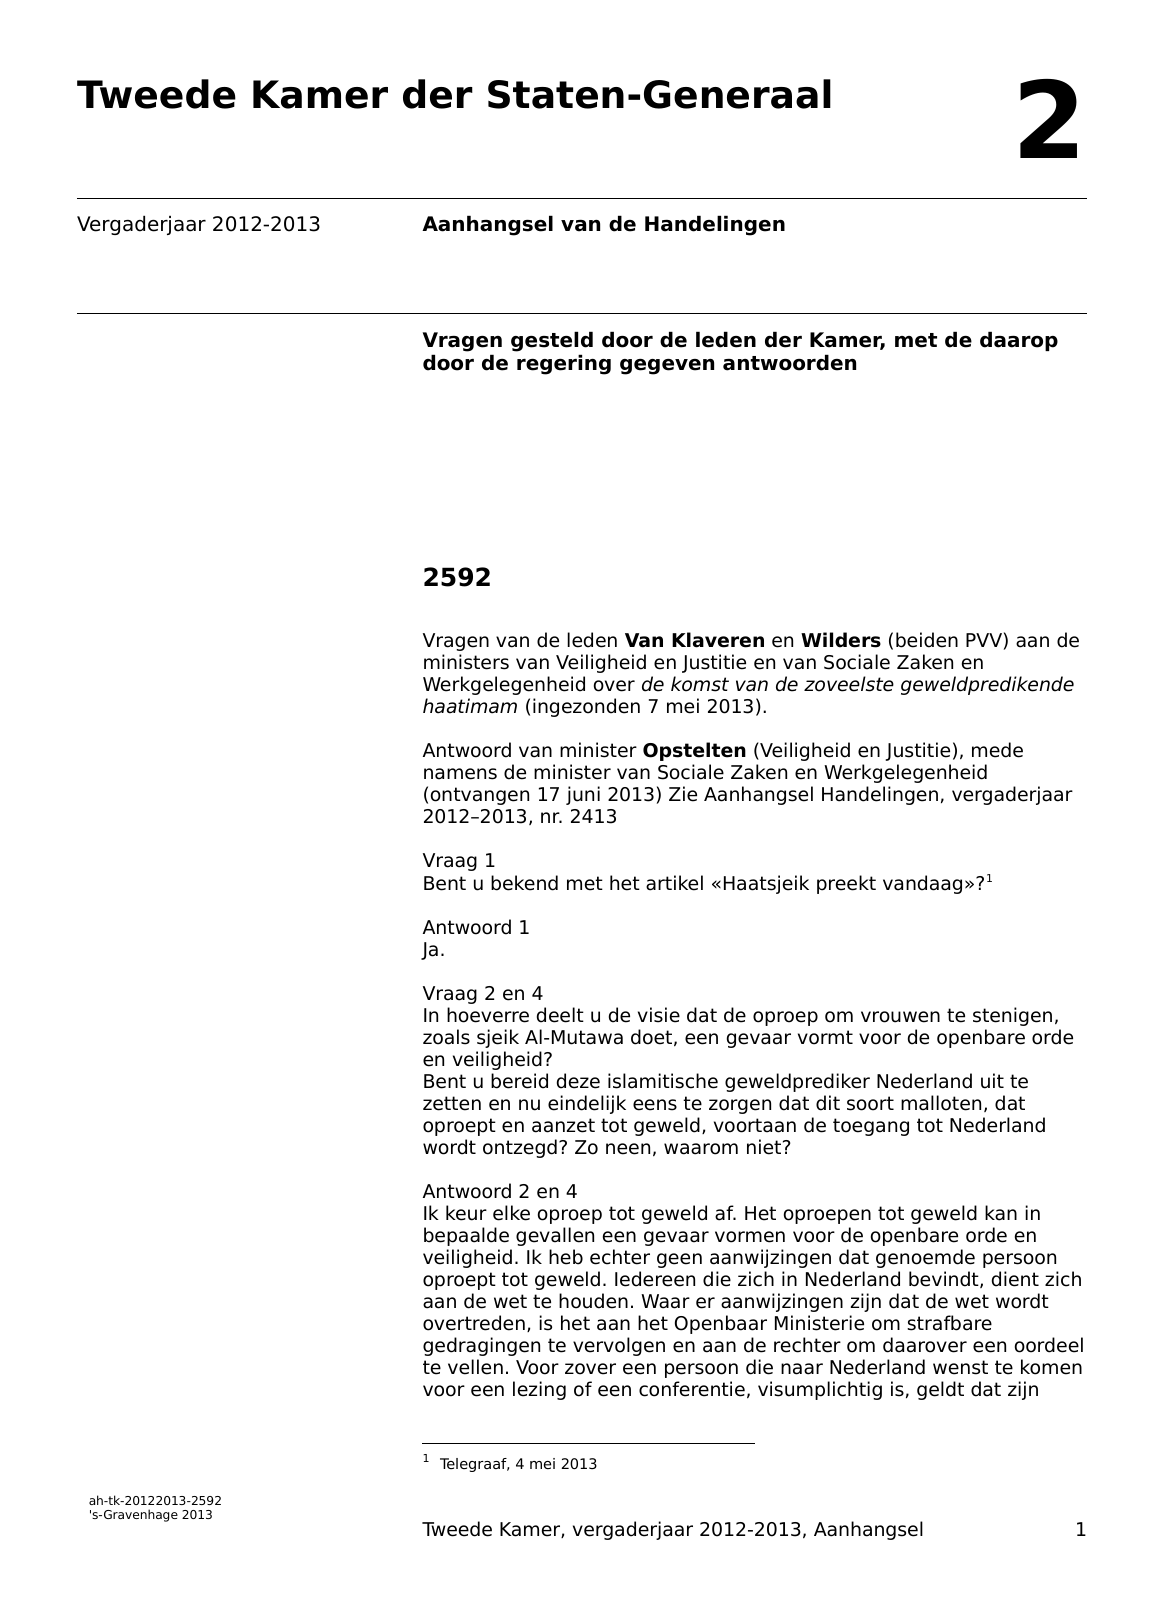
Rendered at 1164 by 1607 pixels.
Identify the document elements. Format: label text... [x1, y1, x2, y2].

text Antwoord 2 en 4 [422, 1181, 1087, 1203]
text Bent u bereid deze islamitische geweldprediker Nederland uit te zetten en nu eindelijk eens te zorgen dat dit soort malloten, dat oproept en aanzet tot geweld, voortaan de toegang tot Nederland wordt ontzegd? Zo neen, waarom niet? [422, 1071, 1087, 1158]
text 's-Gravenhage 2013 [88, 1508, 323, 1522]
table_cell Vragen gesteld door de leden der Kamer, met de daarop door de regering gegeven antwoorden [422, 314, 1087, 375]
text Vraag 1 [422, 850, 1087, 872]
table_header Tweede Kamer der Staten-Generaal [77, 59, 886, 198]
text Vraag 2 en 4 [422, 983, 1087, 1005]
table_cell Vergaderjaar 2012-2013 [77, 199, 422, 313]
text ah-tk-20122013-2592 [88, 1494, 323, 1508]
text Ik keur elke oproep tot geweld af. Het oproepen tot geweld kan in bepaalde gevallen een gevaar vormen voor de openbare orde en veiligheid. Ik heb echter geen aanwijzingen dat genoemde persoon oproept tot geweld. Iedereen die zich in Nederland bevindt, dient zich aan de wet te houden. Waar er aanwijzingen zijn dat de wet wordt overtreden, is het aan het Openbaar Ministerie om strafbare gedragingen te vervolgen en aan de rechter om daarover een oordeel te vellen. Voor zover een persoon die naar Nederland wenst te komen voor een lezing of een conferentie, visumplichtig is, geldt dat zijn [422, 1203, 1087, 1401]
text Ja. [422, 938, 1087, 961]
text Antwoord van minister Opstelten (Veiligheid en Justitie), mede namens de minister van Sociale Zaken en Werkgelegenheid (ontvangen 17 juni 2013) Zie Aanhangsel Handelingen, vergaderjaar 2012–2013, nr. 2413 [422, 740, 1087, 828]
table_cell [77, 314, 422, 375]
text Vragen van de leden Van Klaveren en Wilders (beiden PVV) aan de ministers van Veiligheid en Justitie en van Sociale Zaken en Werkgelegenheid over de komst van de zoveelste geweldpredikende haatimam (ingezonden 7 mei 2013). [422, 630, 1087, 718]
table_header 2 [886, 59, 1087, 198]
text In hoeverre deelt u de visie dat de oproep om vrouwen te stenigen, zoals sjeik Al-Mutawa doet, een gevaar vormt voor de openbare orde en veiligheid? [422, 1005, 1087, 1071]
text Antwoord 1 [422, 917, 1087, 938]
table_cell Aanhangsel van de Handelingen [422, 199, 1087, 313]
text 2592 [422, 563, 1087, 592]
text Bent u bekend met het artikel «Haatsjeik preekt vandaag»? [422, 872, 1087, 894]
text Telegraaf, 4 mei 2013 [422, 1452, 1087, 1474]
